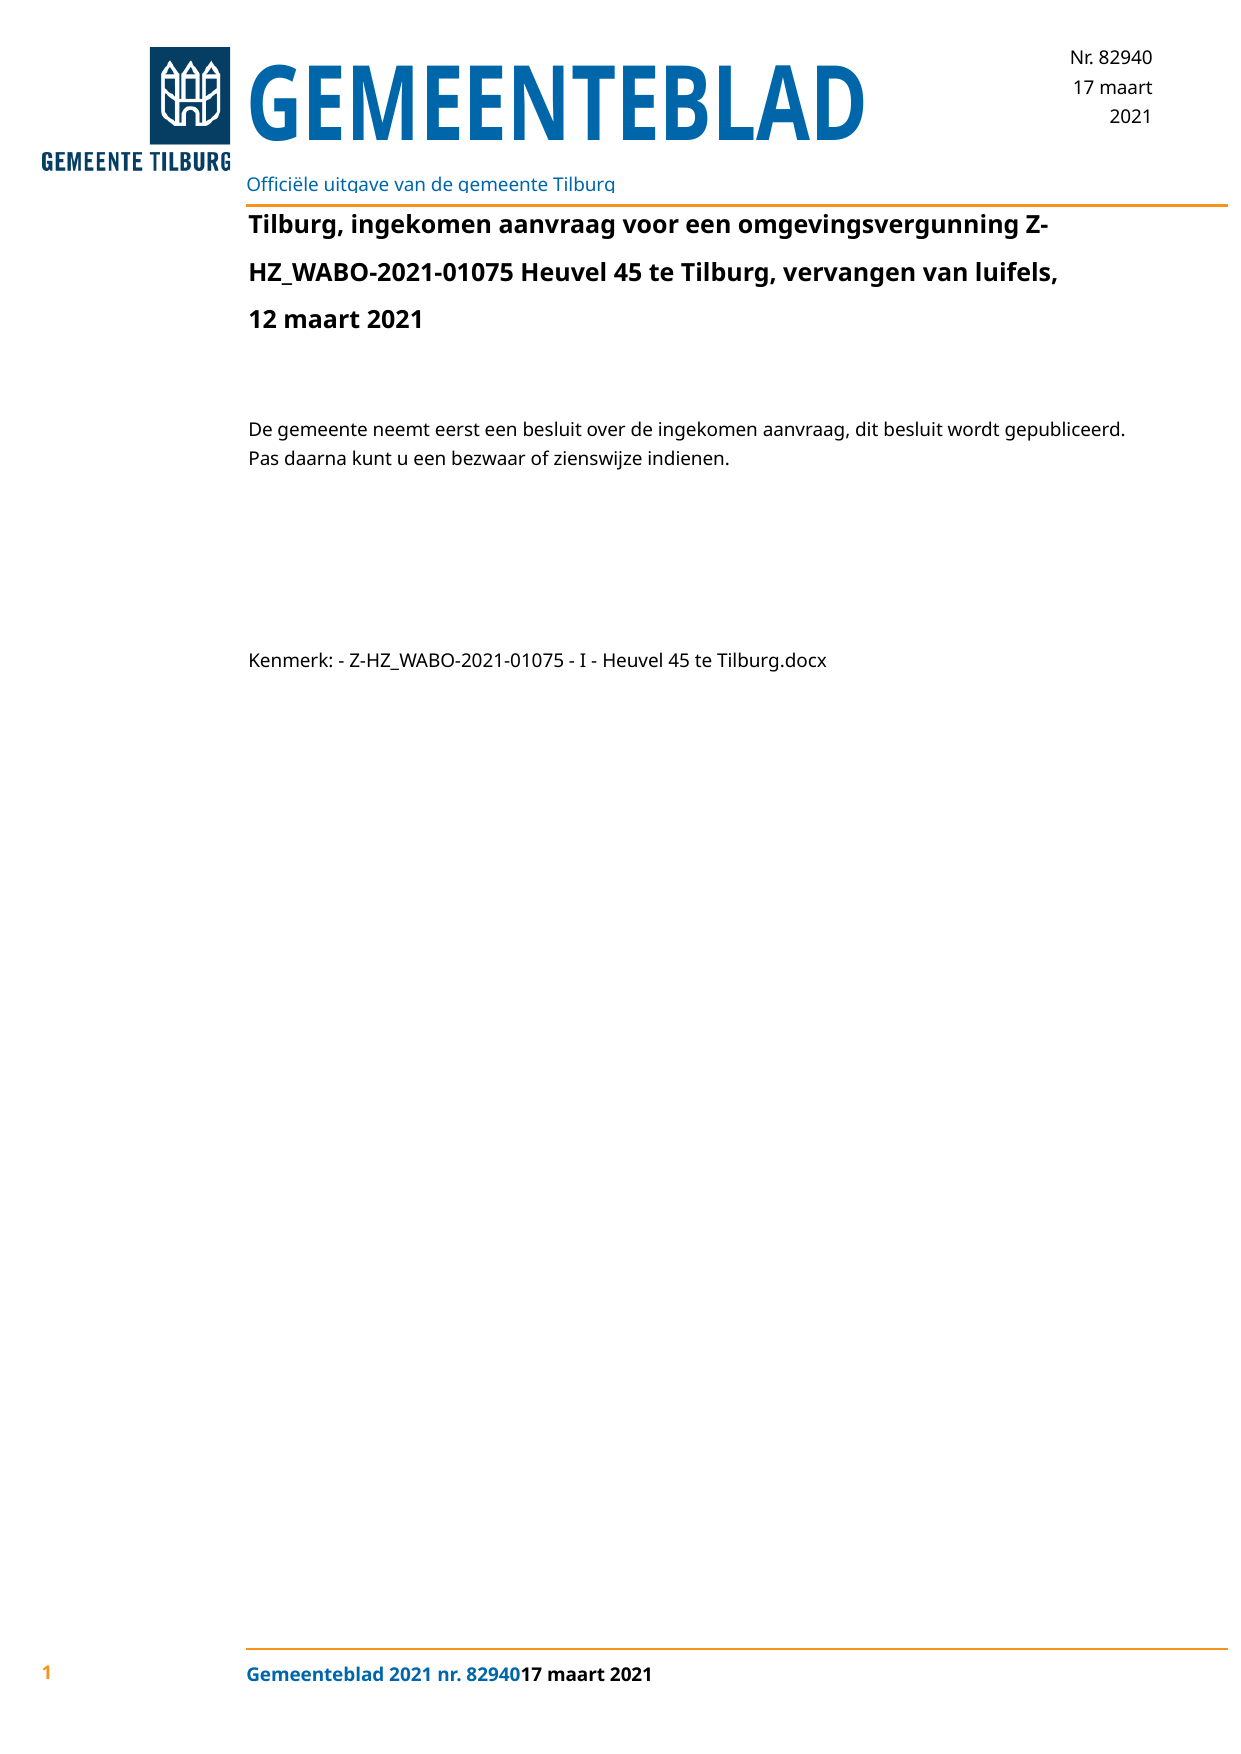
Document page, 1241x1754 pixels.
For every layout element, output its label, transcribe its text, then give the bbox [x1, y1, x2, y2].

text Kenmerk: - Z-HZ_WABO-2021-01075 - I - Heuvel 45 te Tilburg.docx [248, 647, 1152, 673]
text De gemeente neemt eerst een besluit over de ingekomen aanvraag, dit besluit wordt gepubliceerd. Pas daarna kunt u een bezwaar of zienswijze indienen. [248, 416, 1152, 471]
picture [41, 47, 231, 172]
text Tilburg, ingekomen aanvraag voor een omgevingsvergunning Z-HZ_WABO-2021-01075 Heuvel 45 te Tilburg, vervangen van luifels, 12 maart 2021 [248, 207, 1152, 336]
